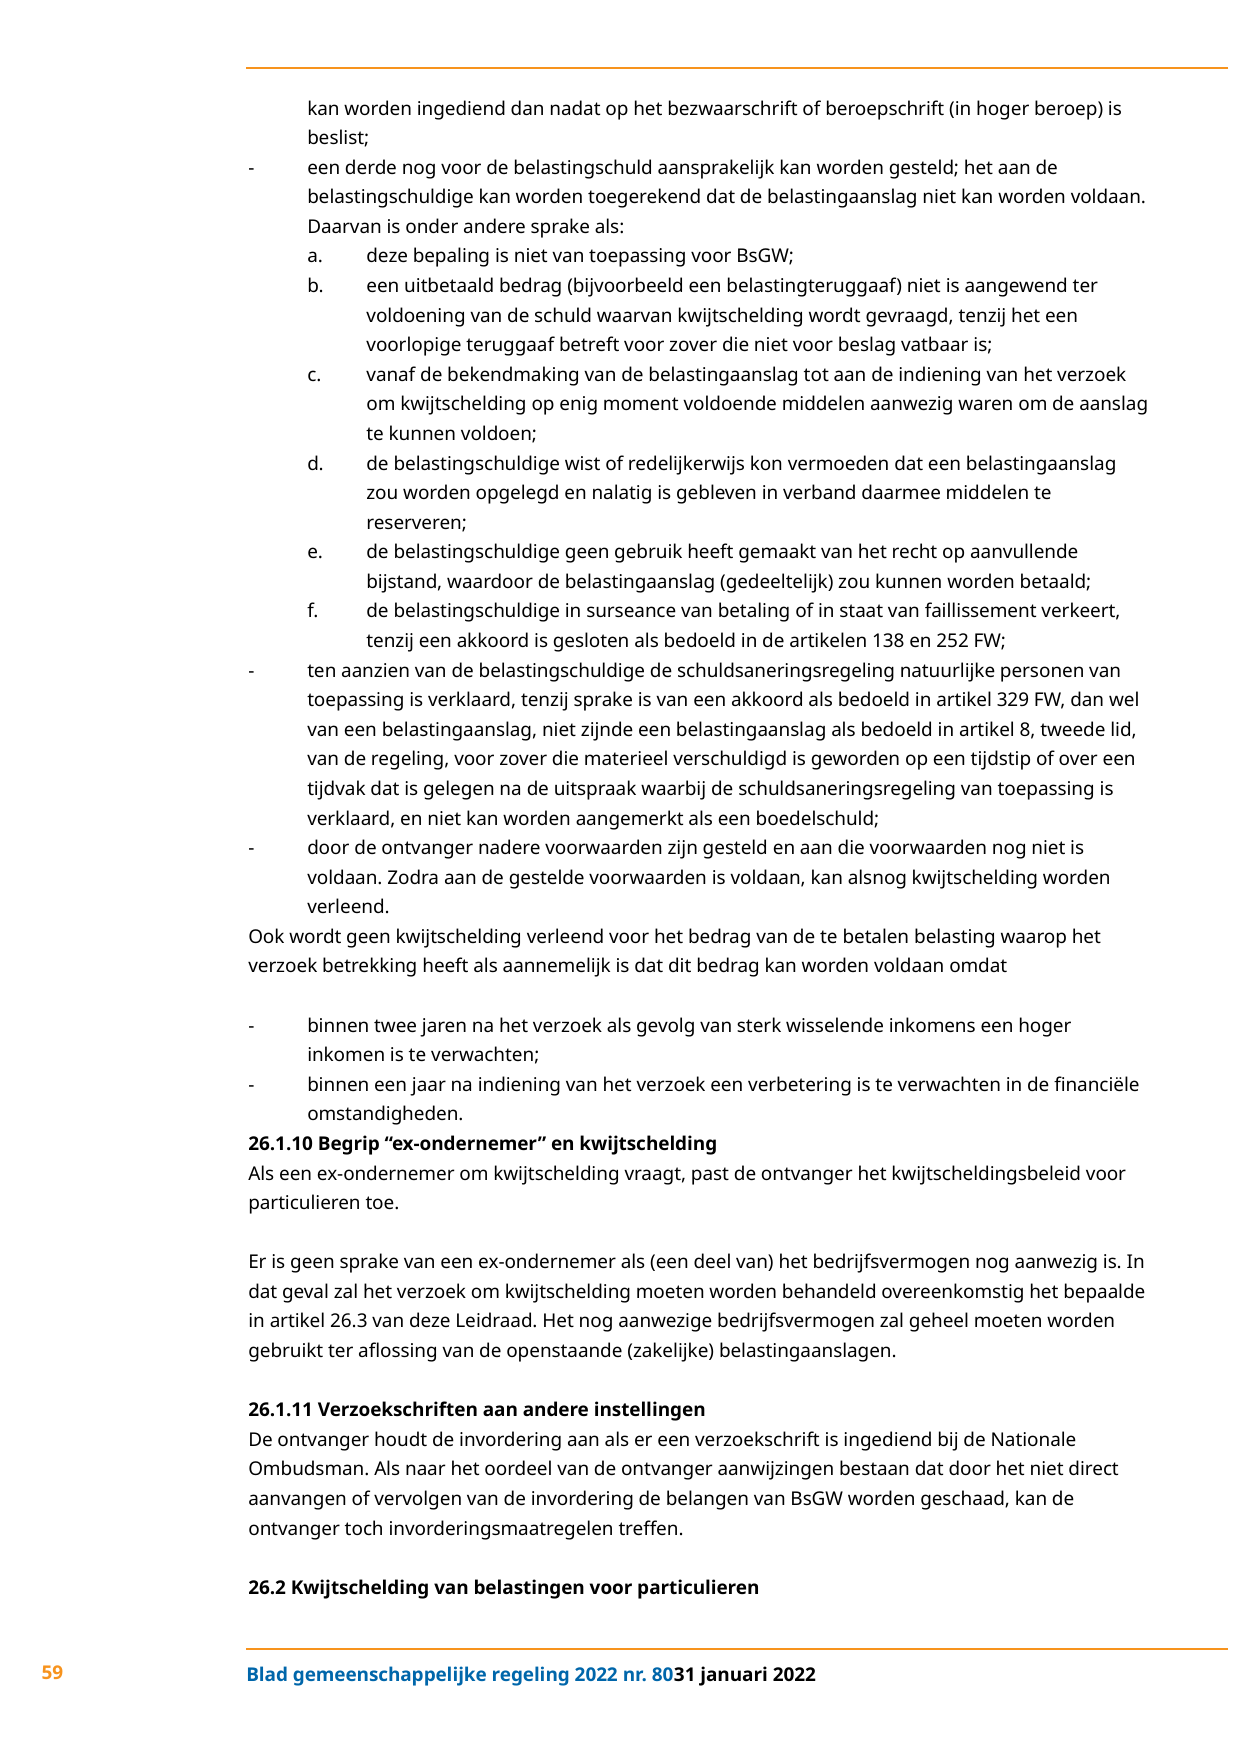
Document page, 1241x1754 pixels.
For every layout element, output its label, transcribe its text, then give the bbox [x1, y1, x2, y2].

text 26.2 Kwijtschelding van belastingen voor particulieren [248, 1574, 1152, 1600]
list kan worden ingediend dan nadat op het bezwaarschrift of beroepschrift (in hoger beroep) is beslist; [248, 95, 1152, 150]
list de belastingschuldige in surseance van betaling of in staat van faillissement verkeert, tenzij een akkoord is gesloten als bedoeld in de artikelen 138 en 252 FW; [307, 598, 1152, 653]
list binnen twee jaren na het verzoek als gevolg van sterk wisselende inkomens een hoger inkomen is te verwachten; [248, 1012, 1152, 1067]
text 26.1.11 Verzoekschriften aan andere instellingen [248, 1396, 1152, 1422]
list een uitbetaald bedrag (bijvoorbeeld een belastingteruggaaf) niet is aangewend ter voldoening van de schuld waarvan kwijtschelding wordt gevraagd, tenzij het een voorlopige teruggaaf betreft voor zover die niet voor beslag vatbaar is; [307, 272, 1152, 357]
list door de ontvanger nadere voorwaarden zijn gesteld en aan die voorwaarden nog niet is voldaan. Zodra aan de gestelde voorwaarden is voldaan, kan alsnog kwijtschelding worden verleend. [248, 834, 1152, 919]
list de belastingschuldige wist of redelijkerwijs kon vermoeden dat een belastingaanslag zou worden opgelegd en nalatig is gebleven in verband daarmee middelen te reserveren; [307, 450, 1152, 535]
picture [41, 47, 231, 172]
text Er is geen sprake van een ex-ondernemer als (een deel van) het bedrijfsvermogen nog aanwezig is. In dat geval zal het verzoek om kwijtschelding moeten worden behandeld overeenkomstig het bepaalde in artikel 26.3 van deze Leidraad. Het nog aanwezige bedrijfsvermogen zal geheel moeten worden gebruikt ter aflossing van de openstaande (zakelijke) belastingaanslagen. [248, 1248, 1152, 1363]
text De ontvanger houdt de invordering aan als er een verzoekschrift is ingediend bij de Nationale Ombudsman. Als naar het oordeel van de ontvanger aanwijzingen bestaan dat door het niet direct aanvangen of vervolgen van de invordering de belangen van BsGW worden geschaad, kan de ontvanger toch invorderingsmaatregelen treffen. [248, 1426, 1152, 1541]
list een derde nog voor de belastingschuld aansprakelijk kan worden gesteld; het aan de belastingschuldige kan worden toegerekend dat de belastingaanslag niet kan worden voldaan. Daarvan is onder andere sprake als: [248, 154, 1152, 239]
list ten aanzien van de belastingschuldige de schuldsaneringsregeling natuurlijke personen van toepassing is verklaard, tenzij sprake is van een akkoord als bedoeld in artikel 329 FW, dan wel van een belastingaanslag, niet zijnde een belastingaanslag als bedoeld in artikel 8, tweede lid, van de regeling, voor zover die materieel verschuldigd is geworden op een tijdstip of over een tijdvak dat is gelegen na de uitspraak waarbij de schuldsaneringsregeling van toepassing is verklaard, en niet kan worden aangemerkt als een boedelschuld; [248, 657, 1152, 831]
list vanaf de bekendmaking van de belastingaanslag tot aan de indiening van het verzoek om kwijtschelding op enig moment voldoende middelen aanwezig waren om de aanslag te kunnen voldoen; [307, 361, 1152, 446]
list de belastingschuldige geen gebruik heeft gemaakt van het recht op aanvullende bijstand, waardoor de belastingaanslag (gedeeltelijk) zou kunnen worden betaald; [307, 538, 1152, 594]
text Ook wordt geen kwijtschelding verleend voor het bedrag van de te betalen belasting waarop het verzoek betrekking heeft als aannemelijk is dat dit bedrag kan worden voldaan omdat [248, 923, 1152, 978]
text 26.1.10 Begrip “ex-ondernemer” en kwijtschelding [248, 1130, 1152, 1156]
list deze bepaling is niet van toepassing voor BsGW; [307, 243, 1152, 268]
text Als een ex-ondernemer om kwijtschelding vraagt, past de ontvanger het kwijtscheldingsbeleid voor particulieren toe. [248, 1160, 1152, 1215]
list binnen een jaar na indiening van het verzoek een verbetering is te verwachten in de financiële omstandigheden. [248, 1071, 1152, 1126]
